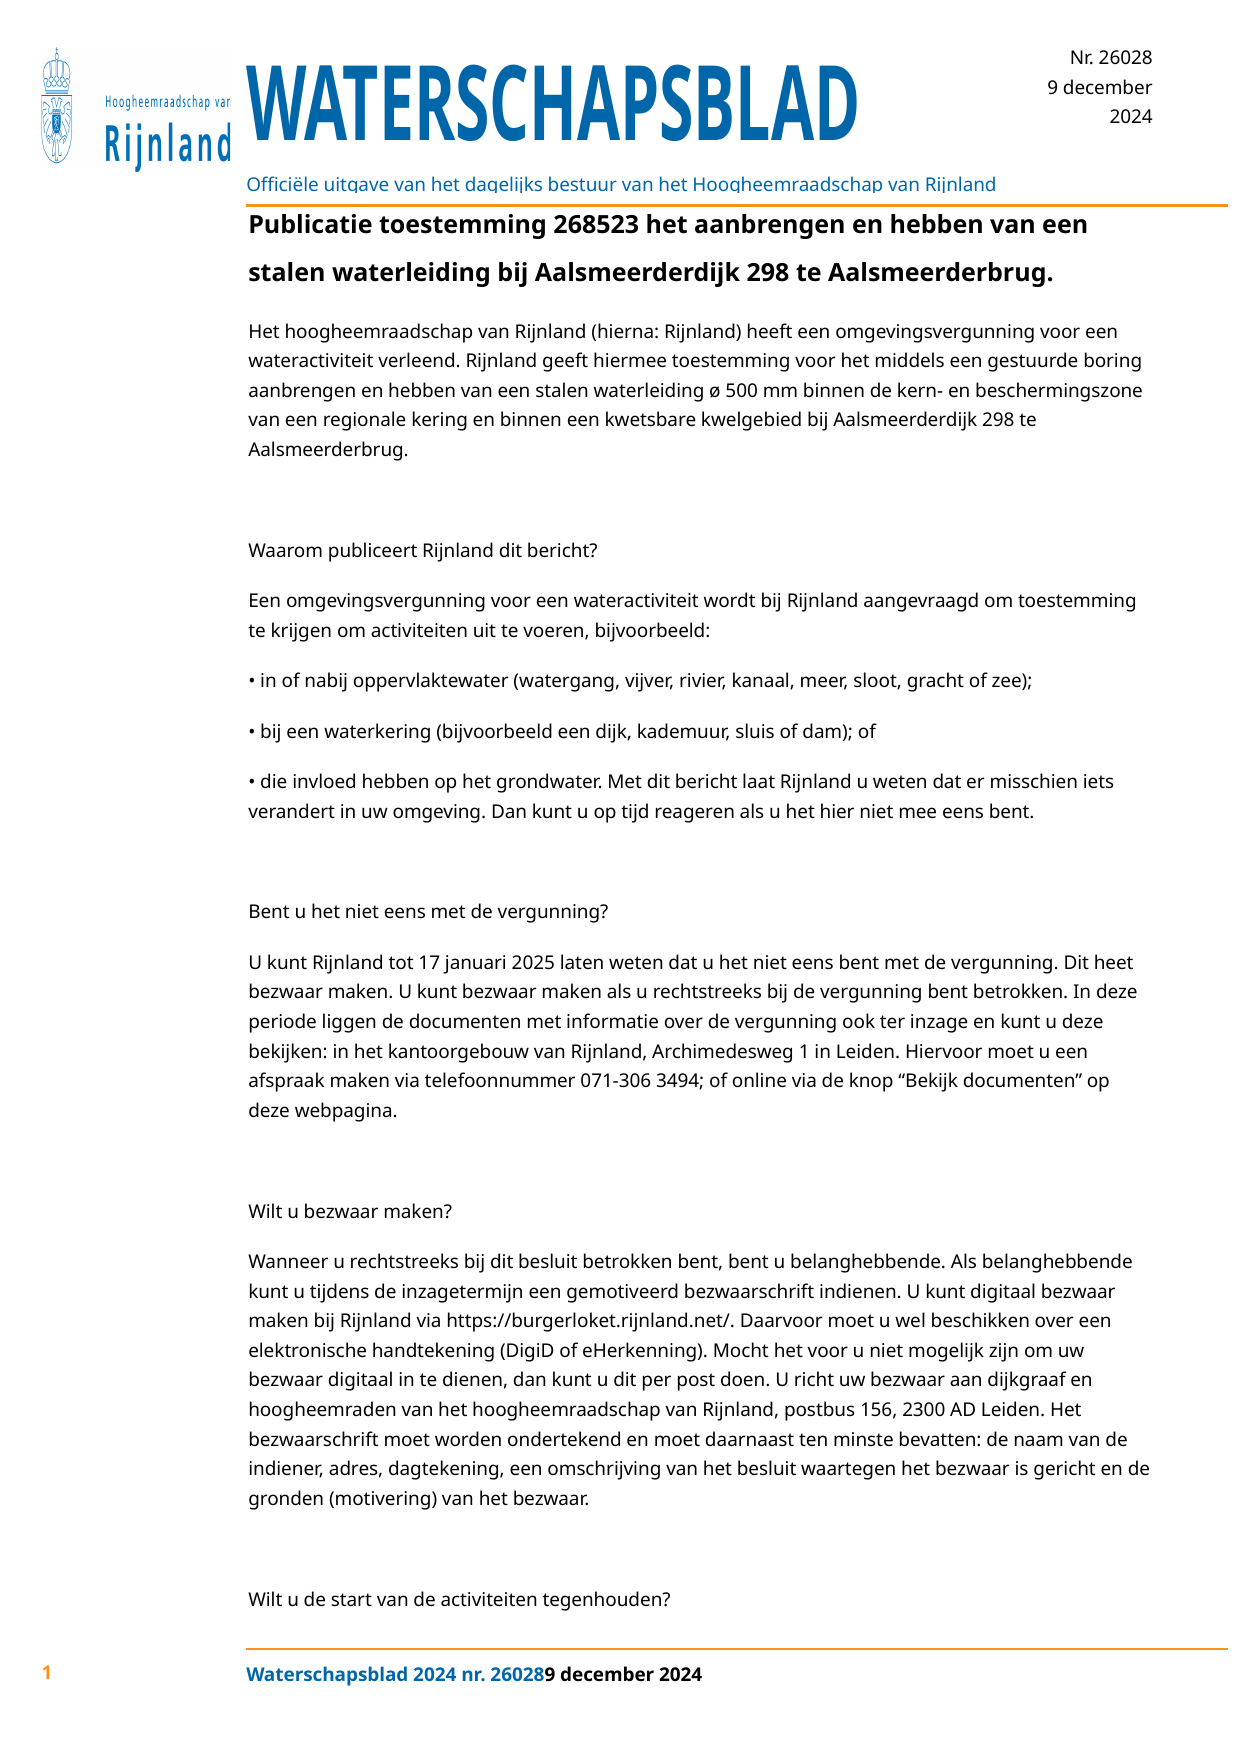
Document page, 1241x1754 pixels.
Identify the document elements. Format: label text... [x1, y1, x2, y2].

text Bent u het niet eens met de vergunning? [248, 899, 1152, 924]
picture [41, 47, 231, 172]
text Wilt u bezwaar maken? [248, 1198, 1152, 1224]
text U kunt Rijnland tot 17 januari 2025 laten weten dat u het niet eens bent met de vergunning. Dit heet bezwaar maken. U kunt bezwaar maken als u rechtstreeks bij de vergunning bent betrokken. In deze periode liggen de documenten met informatie over de vergunning ook ter inzage en kunt u deze bekijken: in het kantoorgebouw van Rijnland, Archimedesweg 1 in Leiden. Hiervoor moet u een afspraak maken via telefoonnummer 071-306 3494; of online via de knop “Bekijk documenten” op deze webpagina. [248, 949, 1152, 1123]
text Waarom publiceert Rijnland dit bericht? [248, 537, 1152, 563]
text Een omgevingsvergunning voor een wateractiviteit wordt bij Rijnland aangevraagd om toestemming te krijgen om activiteiten uit te voeren, bijvoorbeeld: [248, 587, 1152, 643]
text Publicatie toestemming 268523 het aanbrengen en hebben van een stalen waterleiding bij Aalsmeerderdijk 298 te Aalsmeerderbrug. [248, 207, 1152, 288]
text • die invloed hebben op het grondwater. Met dit bericht laat Rijnland u weten dat er misschien iets verandert in uw omgeving. Dan kunt u op tijd reageren als u het hier niet mee eens bent. [248, 768, 1152, 824]
text • bij een waterkering (bijvoorbeeld een dijk, kademuur, sluis of dam); of [248, 718, 1152, 744]
text Het hoogheemraadschap van Rijnland (hierna: Rijnland) heeft een omgevingsvergunning voor een wateractiviteit verleend. Rijnland geeft hiermee toestemming voor het middels een gestuurde boring aanbrengen en hebben van een stalen waterleiding ø 500 mm binnen de kern- en beschermingszone van een regionale kering en binnen een kwetsbare kwelgebied bij Aalsmeerderdijk 298 te Aalsmeerderbrug. [248, 318, 1152, 462]
text • in of nabij oppervlaktewater (watergang, vijver, rivier, kanaal, meer, sloot, gracht of zee); [248, 667, 1152, 693]
text Wilt u de start van de activiteiten tegenhouden? [248, 1586, 1152, 1612]
text Wanneer u rechtstreeks bij dit besluit betrokken bent, bent u belanghebbende. Als belanghebbende kunt u tijdens de inzagetermijn een gemotiveerd bezwaarschrift indienen. U kunt digitaal bezwaar maken bij Rijnland via https://burgerloket.rijnland.net/. Daarvoor moet u wel beschikken over een elektronische handtekening (DigiD of eHerkenning). Mocht het voor u niet mogelijk zijn om uw bezwaar digitaal in te dienen, dan kunt u dit per post doen. U richt uw bezwaar aan dijkgraaf en hoogheemraden van het hoogheemraadschap van Rijnland, postbus 156, 2300 AD Leiden. Het bezwaarschrift moet worden ondertekend en moet daarnaast ten minste bevatten: de naam van de indiener, adres, dagtekening, een omschrijving van het besluit waartegen het bezwaar is gericht en de gronden (motivering) van het bezwaar. [248, 1248, 1152, 1511]
